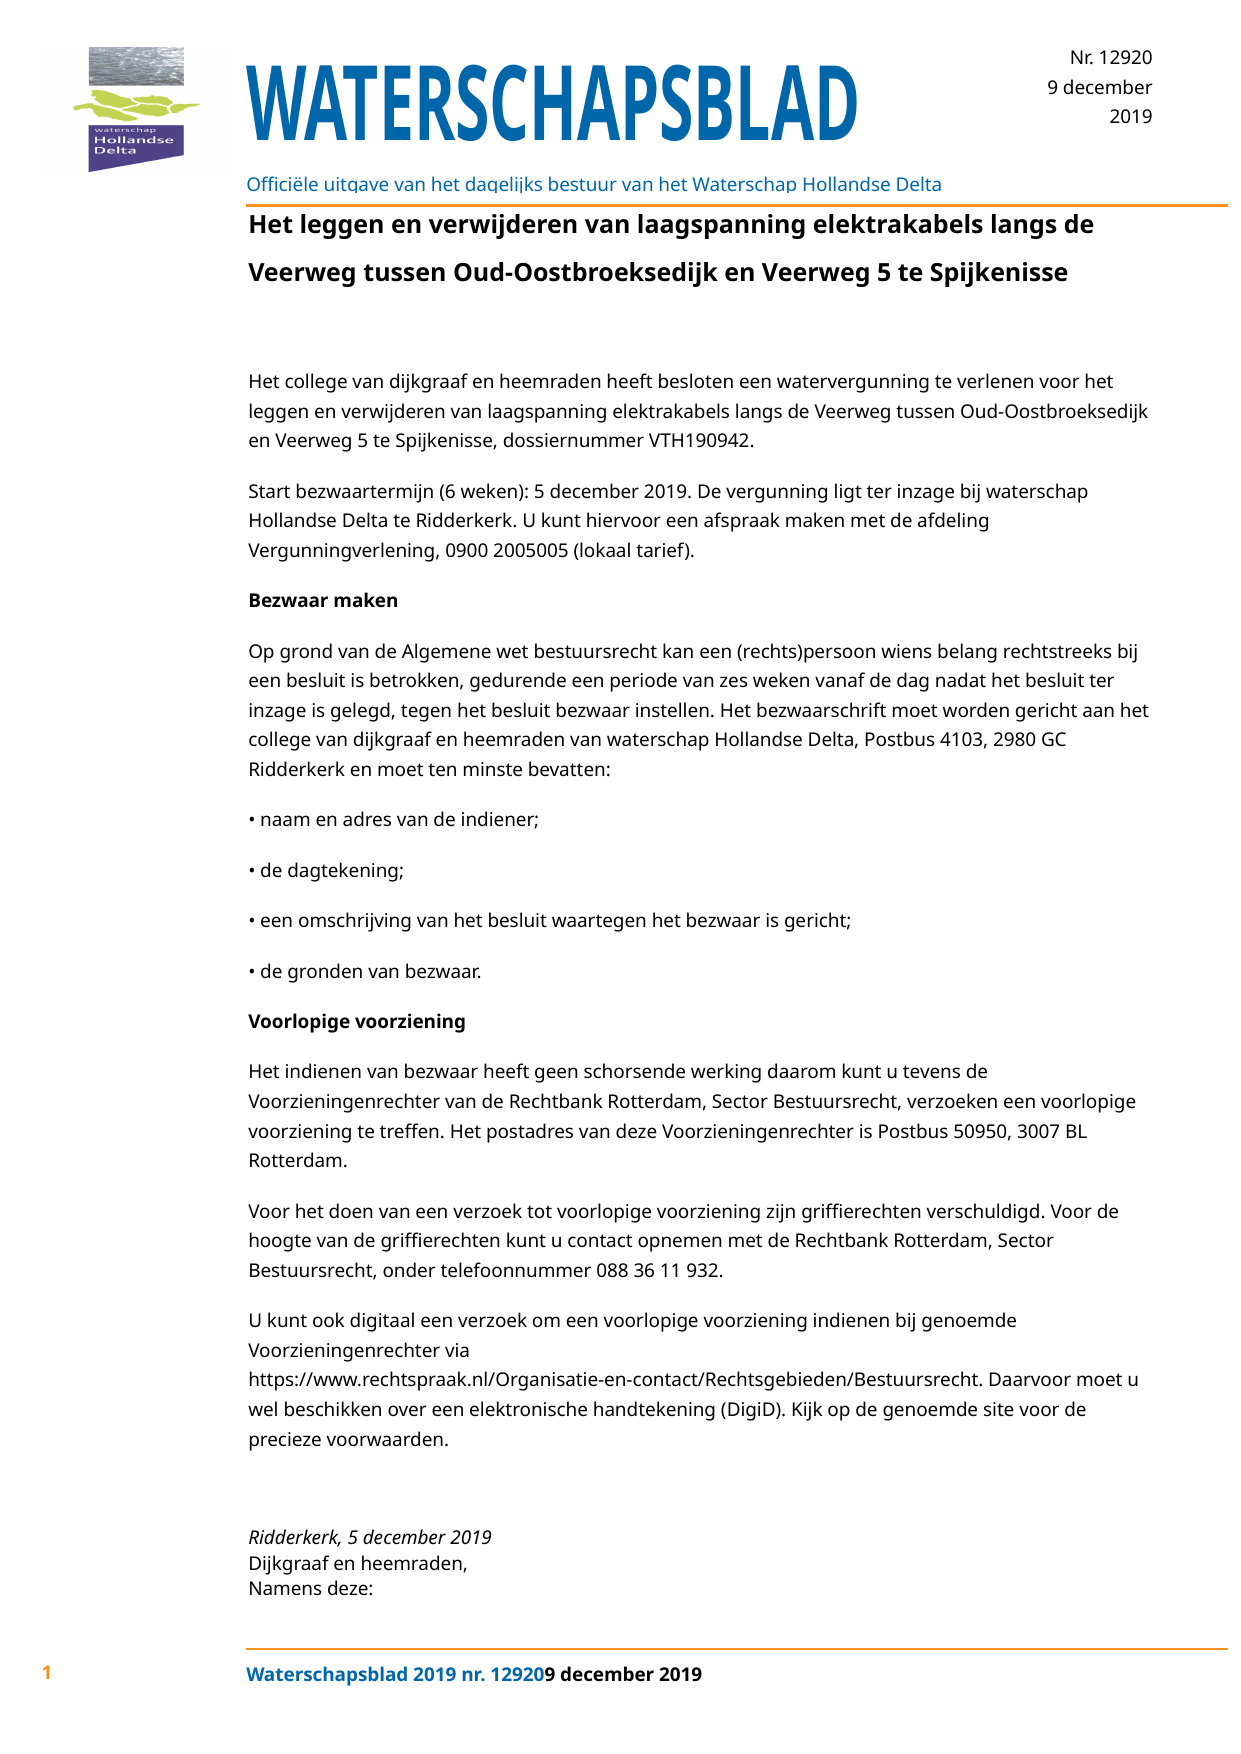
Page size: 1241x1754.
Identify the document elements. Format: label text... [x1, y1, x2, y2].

text Namens deze: [248, 1576, 1152, 1601]
text Het leggen en verwijderen van laagspanning elektrakabels langs de Veerweg tussen Oud-Oostbroeksedijk en Veerweg 5 te Spijkenisse [248, 207, 1152, 288]
text Ridderkerk, 5 december 2019 [248, 1524, 1152, 1550]
text • een omschrijving van het besluit waartegen het bezwaar is gericht; [248, 907, 1152, 933]
text Het college van dijkgraaf en heemraden heeft besloten een watervergunning te verlenen voor het leggen en verwijderen van laagspanning elektrakabels langs de Veerweg tussen Oud-Oostbroeksedijk en Veerweg 5 te Spijkenisse, dossiernummer VTH190942. [248, 368, 1152, 453]
text Op grond van de Algemene wet bestuursrecht kan een (rechts)persoon wiens belang rechtstreeks bij een besluit is betrokken, gedurende een periode van zes weken vanaf de dag nadat het besluit ter inzage is gelegd, tegen het besluit bezwaar instellen. Het bezwaarschrift moet worden gericht aan het college van dijkgraaf en heemraden van waterschap Hollandse Delta, Postbus 4103, 2980 GC Ridderkerk en moet ten minste bevatten: [248, 638, 1152, 782]
text • de gronden van bezwaar. [248, 958, 1152, 984]
picture [41, 47, 231, 172]
text U kunt ook digitaal een verzoek om een voorlopige voorziening indienen bij genoemde Voorzieningenrechter via https://www.rechtspraak.nl/Organisatie-en-contact/Rechtsgebieden/Bestuursrecht. Daarvoor moet u wel beschikken over een elektronische handtekening (DigiD). Kijk op de genoemde site voor de precieze voorwaarden. [248, 1307, 1152, 1452]
text Bezwaar maken [248, 587, 1152, 613]
text • naam en adres van de indiener; [248, 807, 1152, 832]
text Dijkgraaf en heemraden, [248, 1550, 1152, 1576]
text • de dagtekening; [248, 857, 1152, 883]
text Het indienen van bezwaar heeft geen schorsende werking daarom kunt u tevens de Voorzieningenrechter van de Rechtbank Rotterdam, Sector Bestuursrecht, verzoeken een voorlopige voorziening te treffen. Het postadres van deze Voorzieningenrechter is Postbus 50950, 3007 BL Rotterdam. [248, 1059, 1152, 1173]
text Start bezwaartermijn (6 weken): 5 december 2019. De vergunning ligt ter inzage bij waterschap Hollandse Delta te Ridderkerk. U kunt hiervoor een afspraak maken met de afdeling Vergunningverlening, 0900 2005005 (lokaal tarief). [248, 478, 1152, 563]
text Voor het doen van een verzoek tot voorlopige voorziening zijn griffierechten verschuldigd. Voor de hoogte van de griffierechten kunt u contact opnemen met de Rechtbank Rotterdam, Sector Bestuursrecht, onder telefoonnummer 088 36 11 932. [248, 1198, 1152, 1283]
text Voorlopige voorziening [248, 1008, 1152, 1034]
